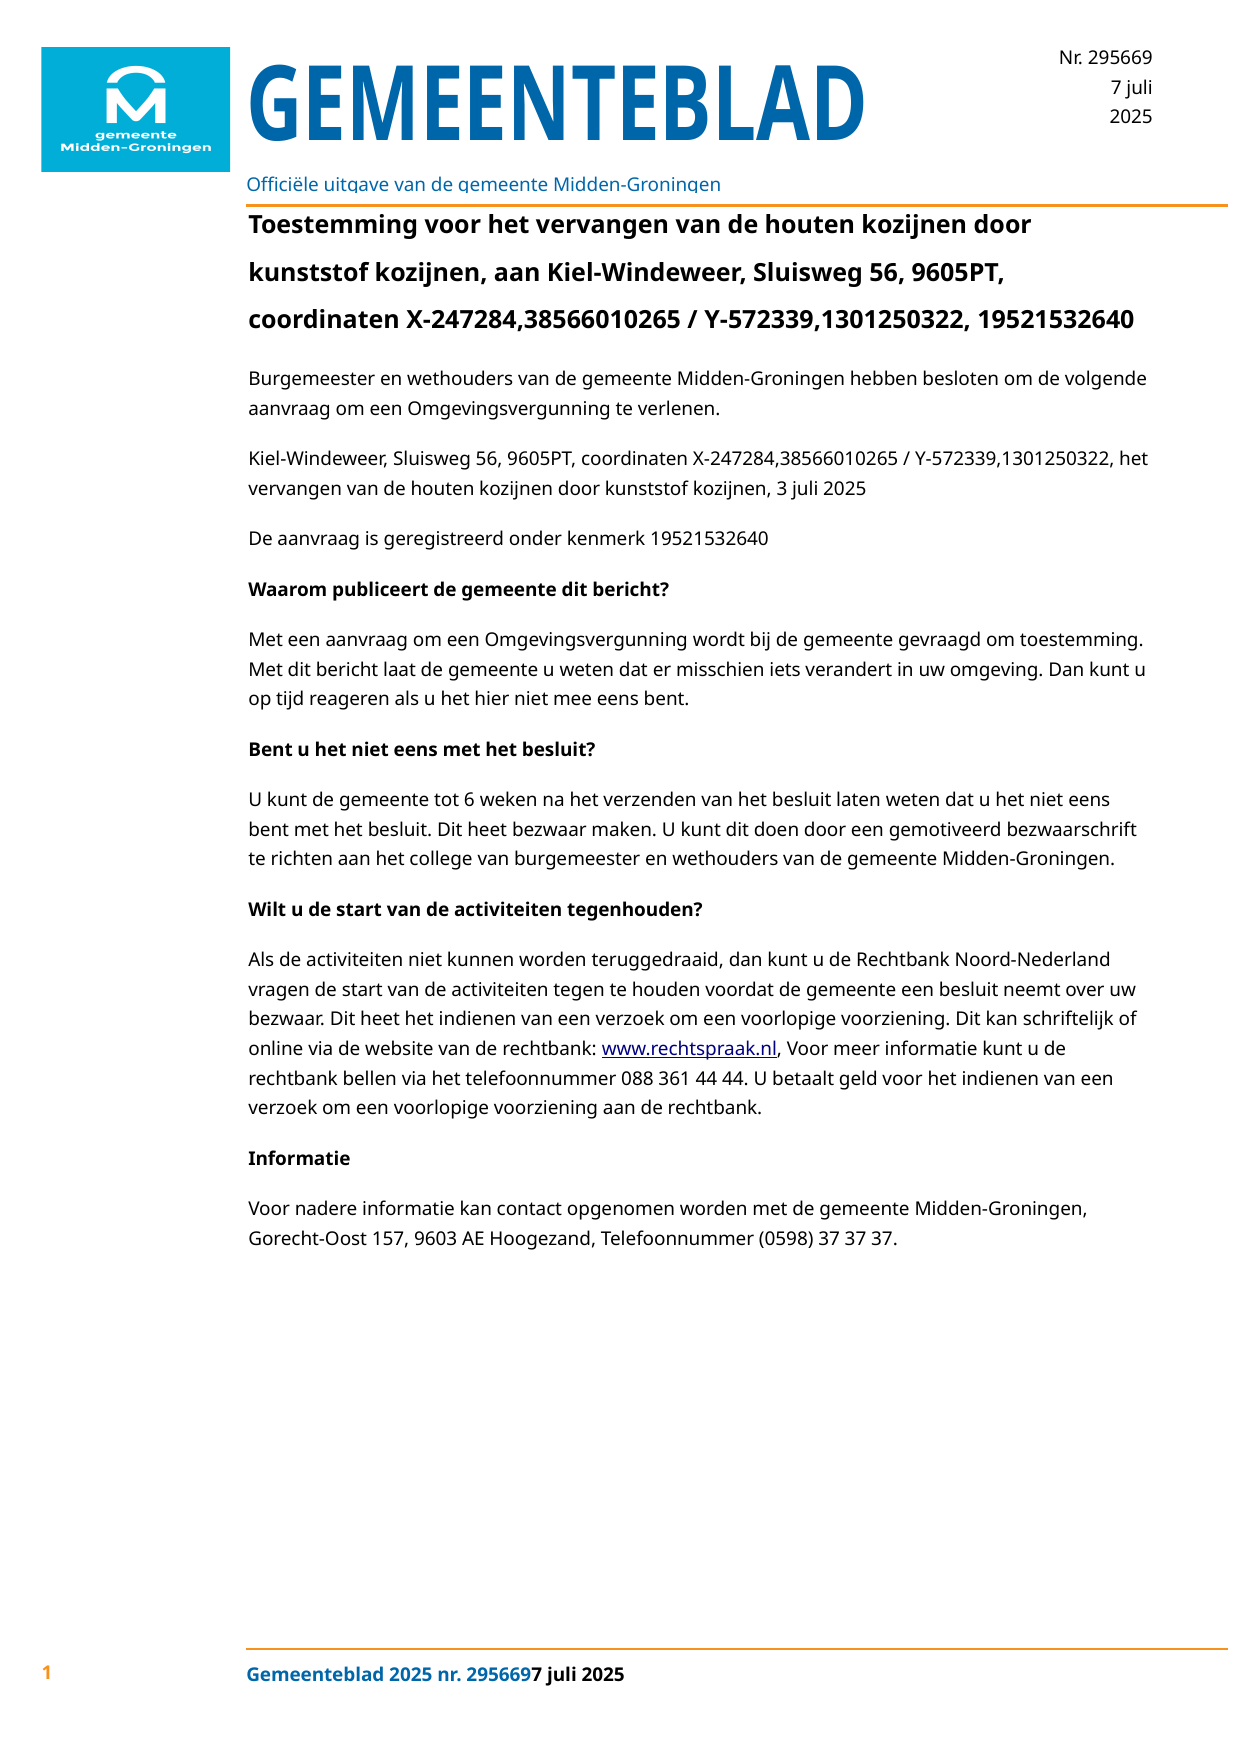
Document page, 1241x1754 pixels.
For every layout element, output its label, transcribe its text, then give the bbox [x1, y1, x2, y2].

text Kiel-Windeweer, Sluisweg 56, 9605PT, coordinaten X-247284,38566010265 / Y-572339,1301250322, het vervangen van de houten kozijnen door kunststof kozijnen, 3 juli 2025 [248, 446, 1152, 501]
picture [107, 89, 165, 122]
text U kunt de gemeente tot 6 weken na het verzenden van het besluit laten weten dat u het niet eens bent met het besluit. Dit heet bezwaar maken. U kunt dit doen door een gemotiveerd bezwaarschrift te richten aan het college van burgemeester en wethouders van de gemeente Midden-Groningen. [248, 786, 1152, 871]
text Waarom publiceert de gemeente dit bericht? [248, 576, 1152, 602]
picture [108, 66, 164, 82]
text Als de activiteiten niet kunnen worden teruggedraaid, dan kunt u de Rechtbank Noord-Nederland vragen de start van de activiteiten tegen te houden voordat de gemeente een besluit neemt over uw bezwaar. Dit heet het indienen van een verzoek om een voorlopige voorziening. Dit kan schriftelijk of online via de website van de rechtbank: www.rechtspraak.nl, Voor meer informatie kunt u de rechtbank bellen via het telefoonnummer 088 361 44 44. U betaalt geld voor het indienen van een verzoek om een voorlopige voorziening aan de rechtbank. [248, 946, 1152, 1120]
text De aanvraag is geregistreerd onder kenmerk 19521532640 [248, 526, 1152, 551]
text Wilt u de start van de activiteiten tegenhouden? [248, 896, 1152, 922]
text Informatie [248, 1145, 1152, 1170]
text Voor nadere informatie kan contact opgenomen worden met de gemeente Midden-Groningen, Gorecht-Oost 157, 9603 AE Hoogezand, Telefoonnummer (0598) 37 37 37. [248, 1195, 1152, 1250]
text Bent u het niet eens met het besluit? [248, 736, 1152, 762]
picture [184, 146, 190, 153]
text Burgemeester en wethouders van de gemeente Midden-Groningen hebben besloten om de volgende aanvraag om een Omgevingsvergunning te verlenen. [248, 366, 1152, 421]
text Met een aanvraag om een Omgevingsvergunning wordt bij de gemeente gevraagd om toestemming. Met dit bericht laat de gemeente u weten dat er misschien iets verandert in uw omgeving. Dan kunt u op tijd reageren als u het hier niet mee eens bent. [248, 626, 1152, 711]
text Toestemming voor het vervangen van de houten kozijnen door kunststof kozijnen, aan Kiel-Windeweer, Sluisweg 56, 9605PT, coordinaten X-247284,38566010265 / Y-572339,1301250322, 19521532640 [248, 207, 1152, 336]
